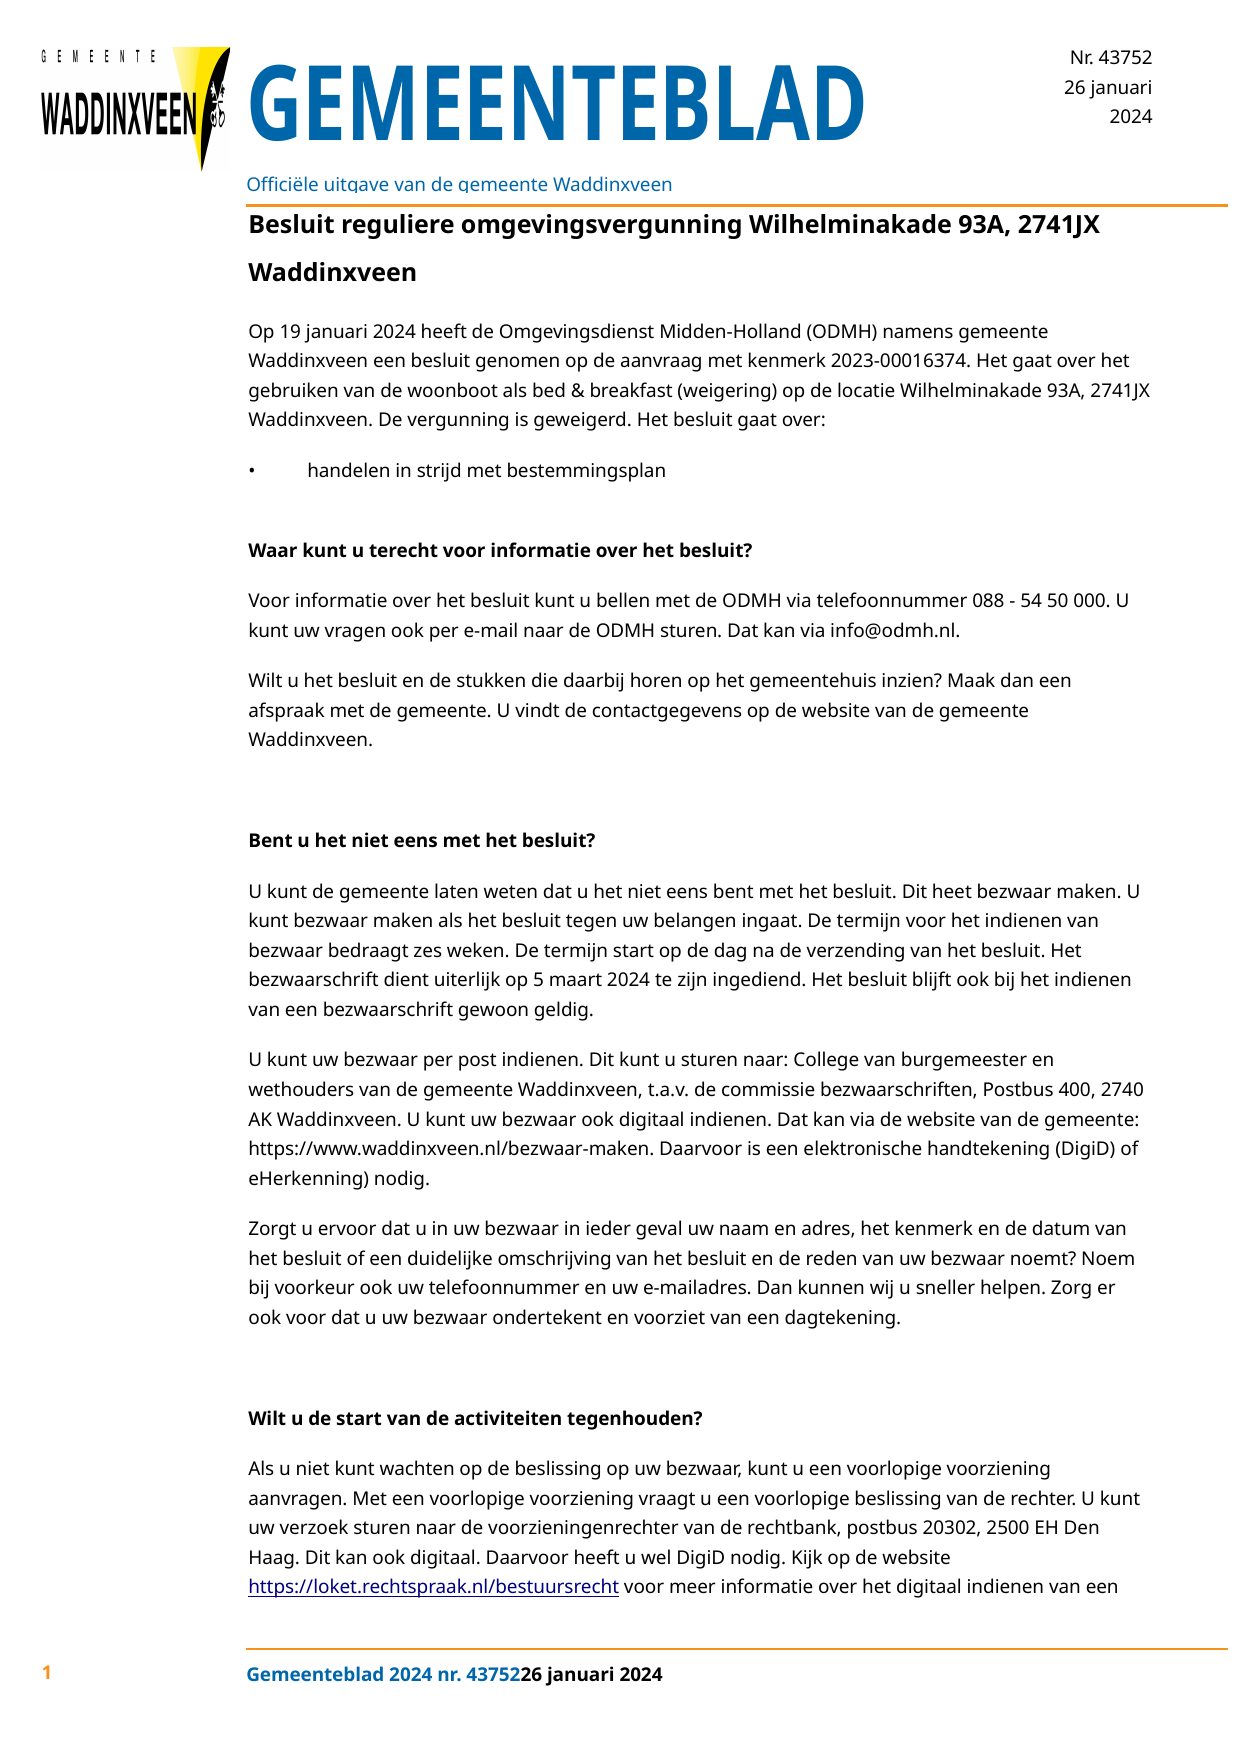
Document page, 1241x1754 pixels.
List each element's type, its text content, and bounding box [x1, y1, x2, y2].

list handelen in strijd met bestemmingsplan [248, 457, 1152, 483]
text U kunt uw bezwaar per post indienen. Dit kunt u sturen naar: College van burgemeester en wethouders van de gemeente Waddinxveen, t.a.v. de commissie bezwaarschriften, Postbus 400, 2740 AK Waddinxveen. U kunt uw bezwaar ook digitaal indienen. Dat kan via de website van de gemeente: https://www.waddinxveen.nl/bezwaar-maken. Daarvoor is een elektronische handtekening (DigiD) of eHerkenning) nodig. [248, 1047, 1152, 1191]
text Besluit reguliere omgevingsvergunning Wilhelminakade 93A, 2741JX Waddinxveen [248, 207, 1152, 288]
text Wilt u het besluit en de stukken die daarbij horen op het gemeentehuis inzien? Maak dan een afspraak met de gemeente. U vindt de contactgegevens op de website van de gemeente Waddinxveen. [248, 667, 1152, 752]
text Waar kunt u terecht voor informatie over het besluit? [248, 537, 1152, 563]
text U kunt de gemeente laten weten dat u het niet eens bent met het besluit. Dit heet bezwaar maken. U kunt bezwaar maken als het besluit tegen uw belangen ingaat. De termijn voor het indienen van bezwaar bedraagt zes weken. De termijn start op de dag na de verzending van het besluit. Het bezwaarschrift dient uiterlijk op 5 maart 2024 te zijn ingediend. Het besluit blijft ook bij het indienen van een bezwaarschrift gewoon geldig. [248, 878, 1152, 1022]
text Bent u het niet eens met het besluit? [248, 827, 1152, 853]
text Wilt u de start van de activiteiten tegenhouden? [248, 1405, 1152, 1431]
text Als u niet kunt wachten op de beslissing op uw bezwaar, kunt u een voorlopige voorziening aanvragen. Met een voorlopige voorziening vraagt u een voorlopige beslissing van de rechter. U kunt uw verzoek sturen naar de voorzieningenrechter van de rechtbank, postbus 20302, 2500 EH Den Haag. Dit kan ook digitaal. Daarvoor heeft u wel DigiD nodig. Kijk op de website https://loket.rechtspraak.nl/bestuursrecht voor meer informatie over het digitaal indienen van een [248, 1455, 1152, 1599]
text Zorgt u ervoor dat u in uw bezwaar in ieder geval uw naam en adres, het kenmerk en de datum van het besluit of een duidelijke omschrijving van het besluit en de reden van uw bezwaar noemt? Noem bij voorkeur ook uw telefoonnummer en uw e-mailadres. Dan kunnen wij u sneller helpen. Zorg er ook voor dat u uw bezwaar ondertekent en voorziet van een dagtekening. [248, 1215, 1152, 1330]
text Op 19 januari 2024 heeft de Omgevingsdienst Midden-Holland (ODMH) namens gemeente Waddinxveen een besluit genomen op de aanvraag met kenmerk 2023-00016374. Het gaat over het gebruiken van de woonboot als bed & breakfast (weigering) op de locatie Wilhelminakade 93A, 2741JX Waddinxveen. De vergunning is geweigerd. Het besluit gaat over: [248, 318, 1152, 432]
picture [41, 47, 231, 172]
text Voor informatie over het besluit kunt u bellen met de ODMH via telefoonnummer 088 - 54 50 000. U kunt uw vragen ook per e-mail naar de ODMH sturen. Dat kan via info@odmh.nl. [248, 587, 1152, 643]
